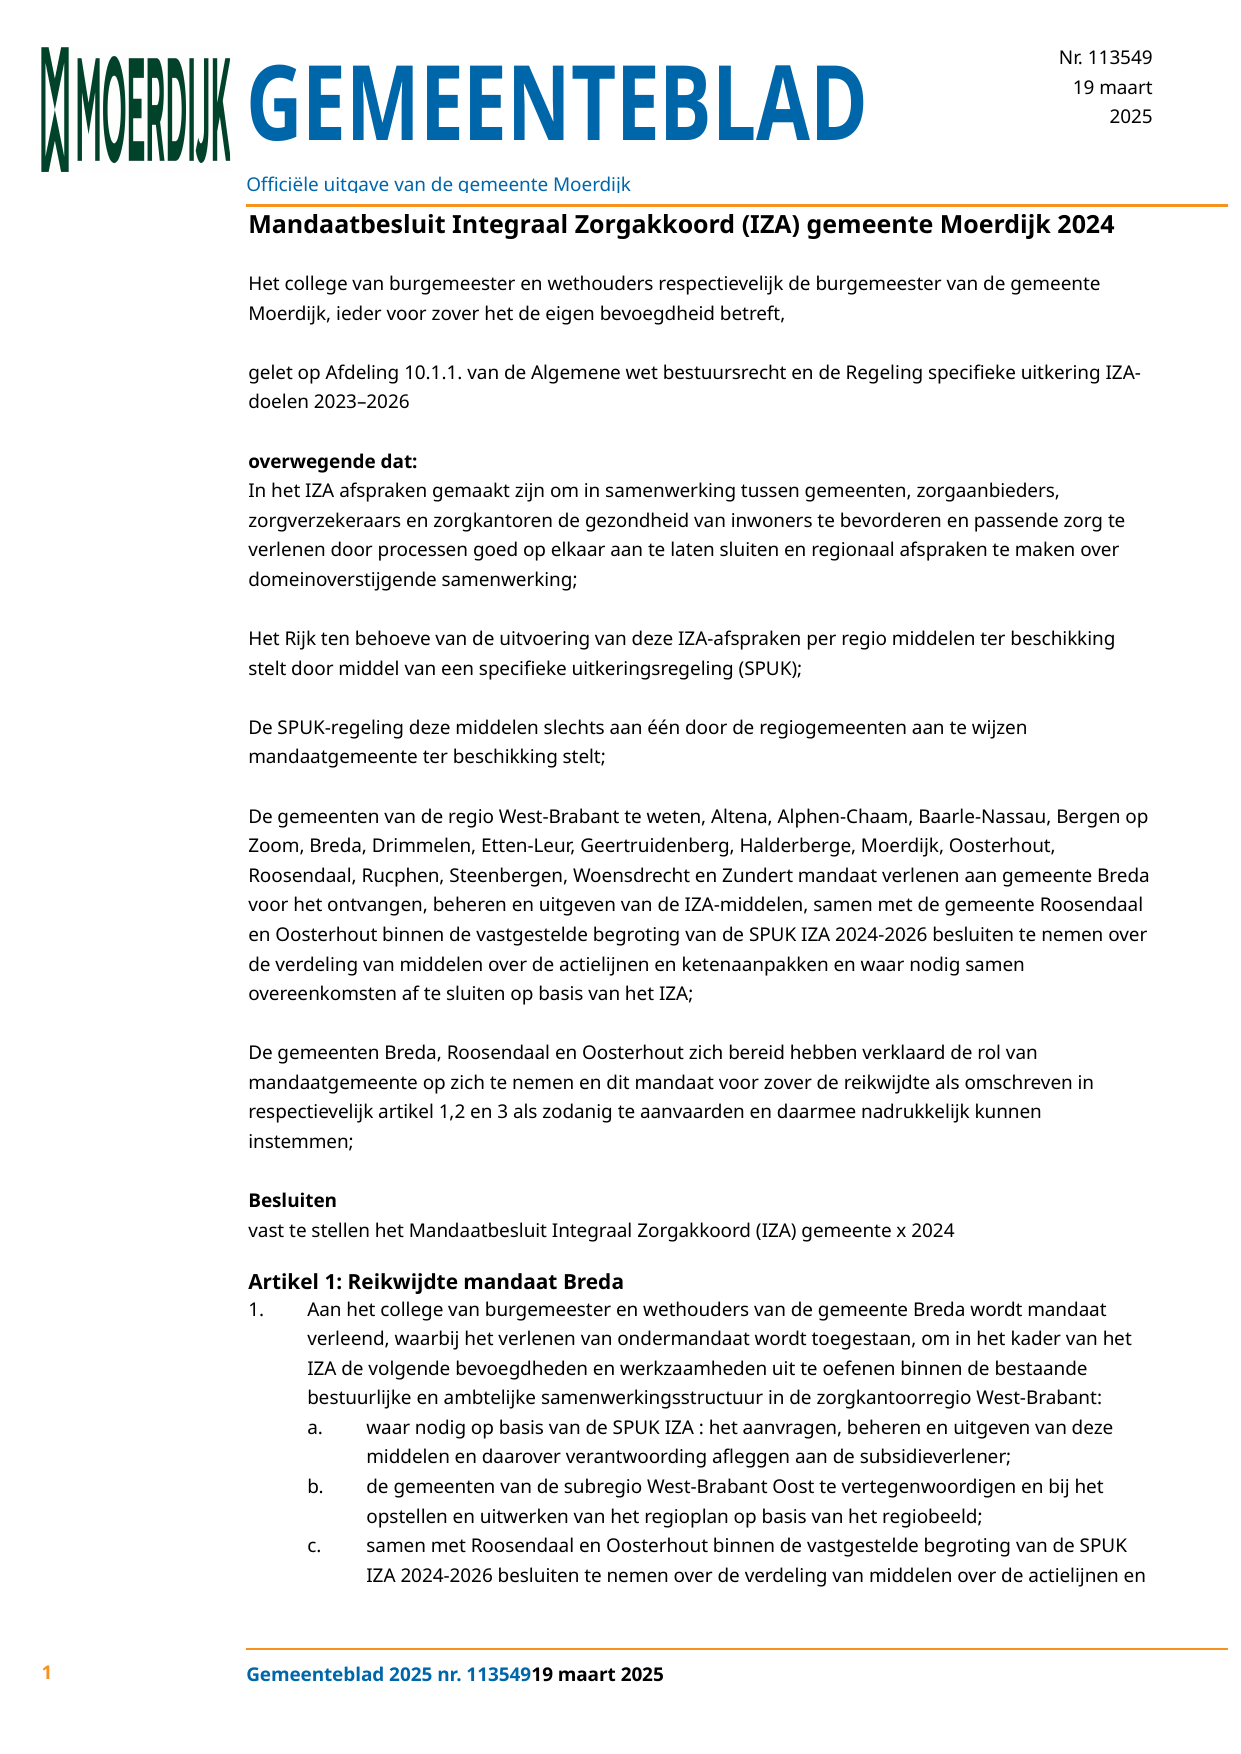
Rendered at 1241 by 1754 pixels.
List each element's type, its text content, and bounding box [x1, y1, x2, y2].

text De gemeenten van de regio West-Brabant te weten, Altena, Alphen-Chaam, Baarle-Nassau, Bergen op Zoom, Breda, Drimmelen, Etten-Leur, Geertruidenberg, Halderberge, Moerdijk, Oosterhout, Roosendaal, Rucphen, Steenbergen, Woensdrecht en Zundert mandaat verlenen aan gemeente Breda voor het ontvangen, beheren en uitgeven van de IZA-middelen, samen met de gemeente Roosendaal en Oosterhout binnen de vastgestelde begroting van de SPUK IZA 2024-2026 besluiten te nemen over de verdeling van middelen over de actielijnen en ketenaanpakken en waar nodig samen overeenkomsten af te sluiten op basis van het IZA; [248, 803, 1152, 1006]
text overwegende dat: [248, 448, 1152, 473]
text Mandaatbesluit Integraal Zorgakkoord (IZA) gemeente Moerdijk 2024 [248, 207, 1152, 241]
text Artikel 1: Reikwijdte mandaat Breda [248, 1267, 1152, 1296]
text gelet op Afdeling 10.1.1. van de Algemene wet bestuursrecht en de Regeling specifieke uitkering IZA-doelen 2023–2026 [248, 359, 1152, 414]
list samen met Roosendaal en Oosterhout binnen de vastgestelde begroting van de SPUK IZA 2024-2026 besluiten te nemen over de verdeling van middelen over de actielijnen en [307, 1532, 1152, 1588]
text Besluiten [248, 1187, 1152, 1213]
text In het IZA afspraken gemaakt zijn om in samenwerking tussen gemeenten, zorgaanbieders, zorgverzekeraars en zorgkantoren de gezondheid van inwoners te bevorderen en passende zorg te verlenen door processen goed op elkaar aan te laten sluiten en regionaal afspraken te maken over domeinoverstijgende samenwerking; [248, 477, 1152, 592]
picture [41, 47, 231, 172]
text Het Rijk ten behoeve van de uitvoering van deze IZA-afspraken per regio middelen ter beschikking stelt door middel van een specifieke uitkeringsregeling (SPUK); [248, 625, 1152, 681]
text Het college van burgemeester en wethouders respectievelijk de burgemeester van de gemeente Moerdijk, ieder voor zover het de eigen bevoegdheid betreft, [248, 270, 1152, 326]
list de gemeenten van de subregio West-Brabant Oost te vertegenwoordigen en bij het opstellen en uitwerken van het regioplan op basis van het regiobeeld; [307, 1473, 1152, 1529]
text vast te stellen het Mandaatbesluit Integraal Zorgakkoord (IZA) gemeente x 2024 [248, 1217, 1152, 1243]
list Aan het college van burgemeester en wethouders van de gemeente Breda wordt mandaat verleend, waarbij het verlenen van ondermandaat wordt toegestaan, om in het kader van het IZA de volgende bevoegdheden en werkzaamheden uit te oefenen binnen de bestaande bestuurlijke en ambtelijke samenwerkingsstructuur in de zorgkantoorregio West-Brabant: [248, 1296, 1152, 1410]
text De gemeenten Breda, Roosendaal en Oosterhout zich bereid hebben verklaard de rol van mandaatgemeente op zich te nemen en dit mandaat voor zover de reikwijdte als omschreven in respectievelijk artikel 1,2 en 3 als zodanig te aanvaarden en daarmee nadrukkelijk kunnen instemmen; [248, 1039, 1152, 1154]
list waar nodig op basis van de SPUK IZA : het aanvragen, beheren en uitgeven van deze middelen en daarover verantwoording afleggen aan de subsidieverlener; [307, 1414, 1152, 1469]
text De SPUK-regeling deze middelen slechts aan één door de regiogemeenten aan te wijzen mandaatgemeente ter beschikking stelt; [248, 714, 1152, 769]
